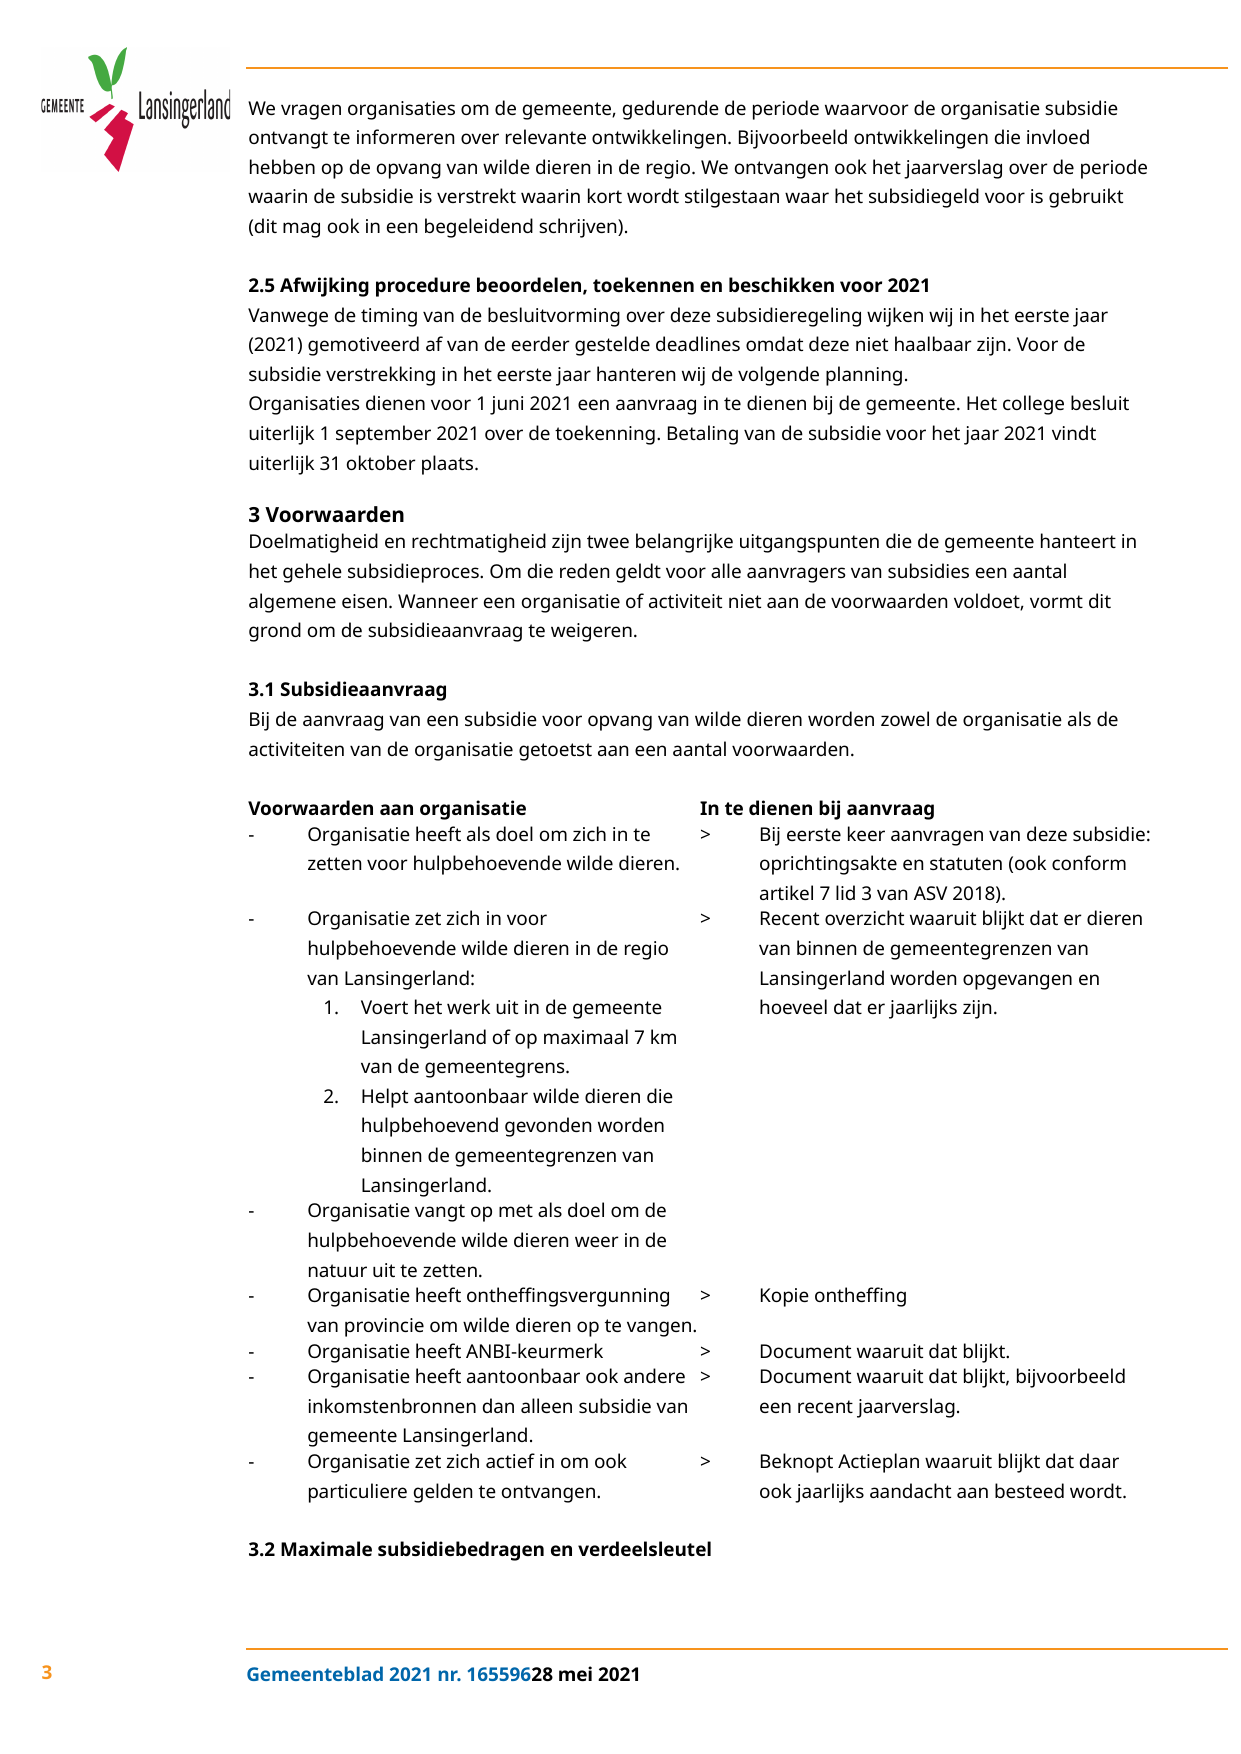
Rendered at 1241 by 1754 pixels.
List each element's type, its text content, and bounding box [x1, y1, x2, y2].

text 2.5 Afwijking procedure beoordelen, toekennen en beschikken voor 2021 [248, 272, 1152, 298]
table_header Voorwaarden aan organisatie [248, 795, 700, 821]
text 3.1 Subsidieaanvraag [248, 677, 1152, 702]
text Vanwege de timing van de besluitvorming over deze subsidieregeling wijken wij in het eerste jaar (2021) gemotiveerd af van de eerder gestelde deadlines omdat deze niet haalbaar zijn. Voor de subsidie verstrekking in het eerste jaar hanteren wij de volgende planning. [248, 302, 1152, 387]
text 3.2 Maximale subsidiebedragen en verdeelsleutel [248, 1537, 1152, 1562]
table_cell Organisatie zet zich actief in om ook particuliere gelden te ontvangen. [248, 1449, 700, 1504]
table_cell Beknopt Actieplan waaruit blijkt dat daar ook jaarlijks aandacht aan besteed wordt. [700, 1449, 1152, 1504]
text 3 Voorwaarden [248, 500, 1152, 529]
table_cell Document waaruit dat blijkt, bijvoorbeeld een recent jaarverslag. [700, 1364, 1152, 1448]
table_cell Kopie ontheffing [700, 1283, 1152, 1338]
table_cell Organisatie heeft als doel om zich in te zetten voor hulpbehoevende wilde dieren. [248, 821, 700, 906]
table_cell Organisatie zet zich in voor hulpbehoevende wilde dieren in de regio van Lansingerland: Voert het werk uit in de gemeente Lansingerland of op maximaal 7 km van de gemeentegrens. Helpt aantoonbaar wilde dieren die hulpbehoevend gevonden worden binnen de gemeentegrenzen van Lansingerland. [248, 906, 700, 1198]
text Doelmatigheid en rechtmatigheid zijn twee belangrijke uitgangspunten die de gemeente hanteert in het gehele subsidieproces. Om die reden geldt voor alle aanvragers van subsidies een aantal algemene eisen. Wanneer een organisatie of activiteit niet aan de voorwaarden voldoet, vormt dit grond om de subsidieaanvraag te weigeren. [248, 529, 1152, 643]
table_cell Organisatie heeft aantoonbaar ook andere inkomstenbronnen dan alleen subsidie van gemeente Lansingerland. [248, 1364, 700, 1448]
table_cell Organisatie heeft ANBI-keurmerk [248, 1338, 700, 1363]
text Organisaties dienen voor 1 juni 2021 een aanvraag in te dienen bij de gemeente. Het college besluit uiterlijk 1 september 2021 over de toekenning. Betaling van de subsidie voor het jaar 2021 vindt uiterlijk 31 oktober plaats. [248, 391, 1152, 476]
table_cell Bij eerste keer aanvragen van deze subsidie: oprichtingsakte en statuten (ook conform artikel 7 lid 3 van ASV 2018). [700, 821, 1152, 906]
table_cell Document waaruit dat blijkt. [700, 1338, 1152, 1363]
table_cell Recent overzicht waaruit blijkt dat er dieren van binnen de gemeentegrenzen van Lansingerland worden opgevangen en hoeveel dat er jaarlijks zijn. [700, 906, 1152, 1198]
table_cell Organisatie heeft ontheffingsvergunning van provincie om wilde dieren op te vangen. [248, 1283, 700, 1338]
text Bij de aanvraag van een subsidie voor opvang van wilde dieren worden zowel de organisatie als de activiteiten van de organisatie getoetst aan een aantal voorwaarden. [248, 706, 1152, 761]
table_header In te dienen bij aanvraag [700, 795, 1152, 821]
table_cell Organisatie vangt op met als doel om de hulpbehoevende wilde dieren weer in de natuur uit te zetten. [248, 1198, 700, 1282]
picture [41, 47, 231, 172]
table_cell [700, 1198, 1152, 1282]
text We vragen organisaties om de gemeente, gedurende de periode waarvoor de organisatie subsidie ontvangt te informeren over relevante ontwikkelingen. Bijvoorbeeld ontwikkelingen die invloed hebben op de opvang van wilde dieren in de regio. We ontvangen ook het jaarverslag over de periode waarin de subsidie is verstrekt waarin kort wordt stilgestaan waar het subsidiegeld voor is gebruikt (dit mag ook in een begeleidend schrijven). [248, 95, 1152, 239]
